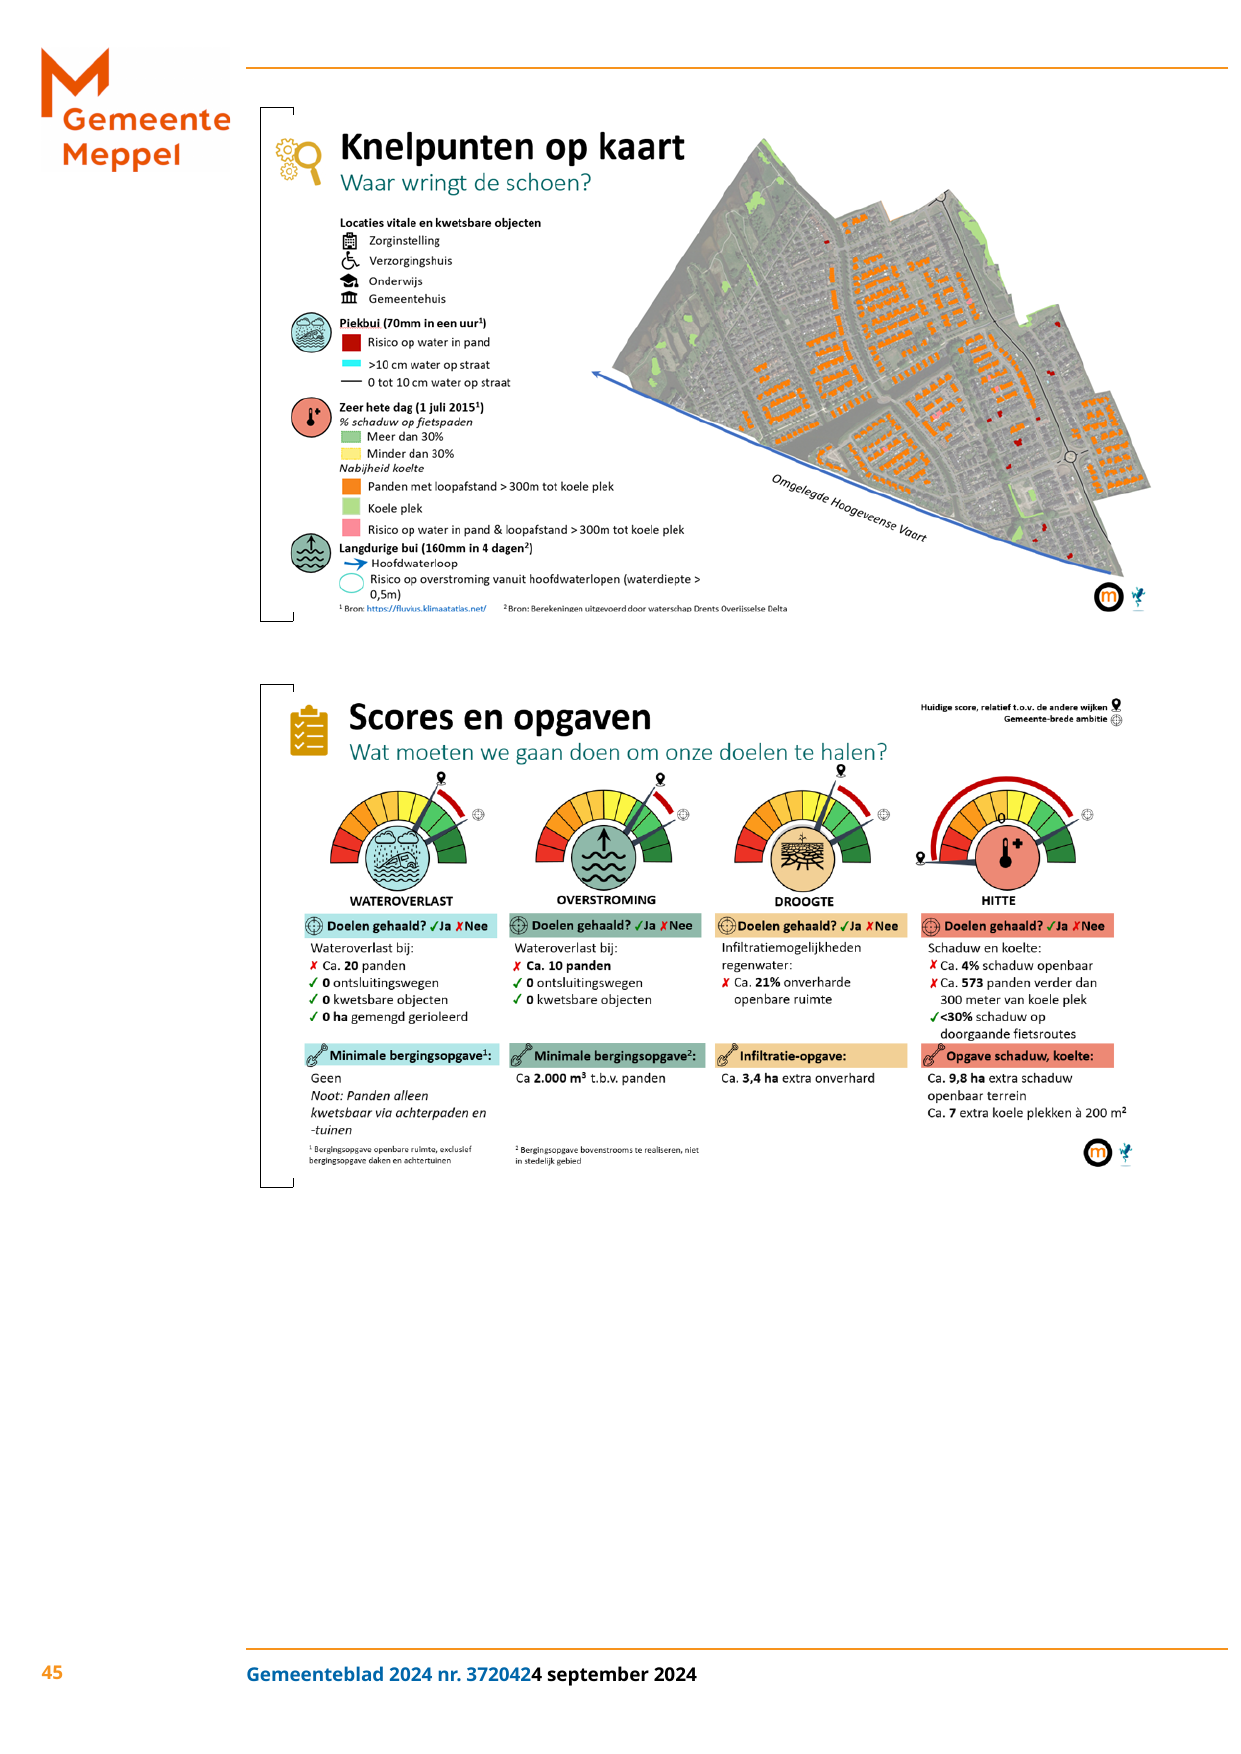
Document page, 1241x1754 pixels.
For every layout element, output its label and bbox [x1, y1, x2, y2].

picture [268, 692, 1154, 1178]
picture [41, 47, 231, 172]
picture [268, 115, 1154, 612]
